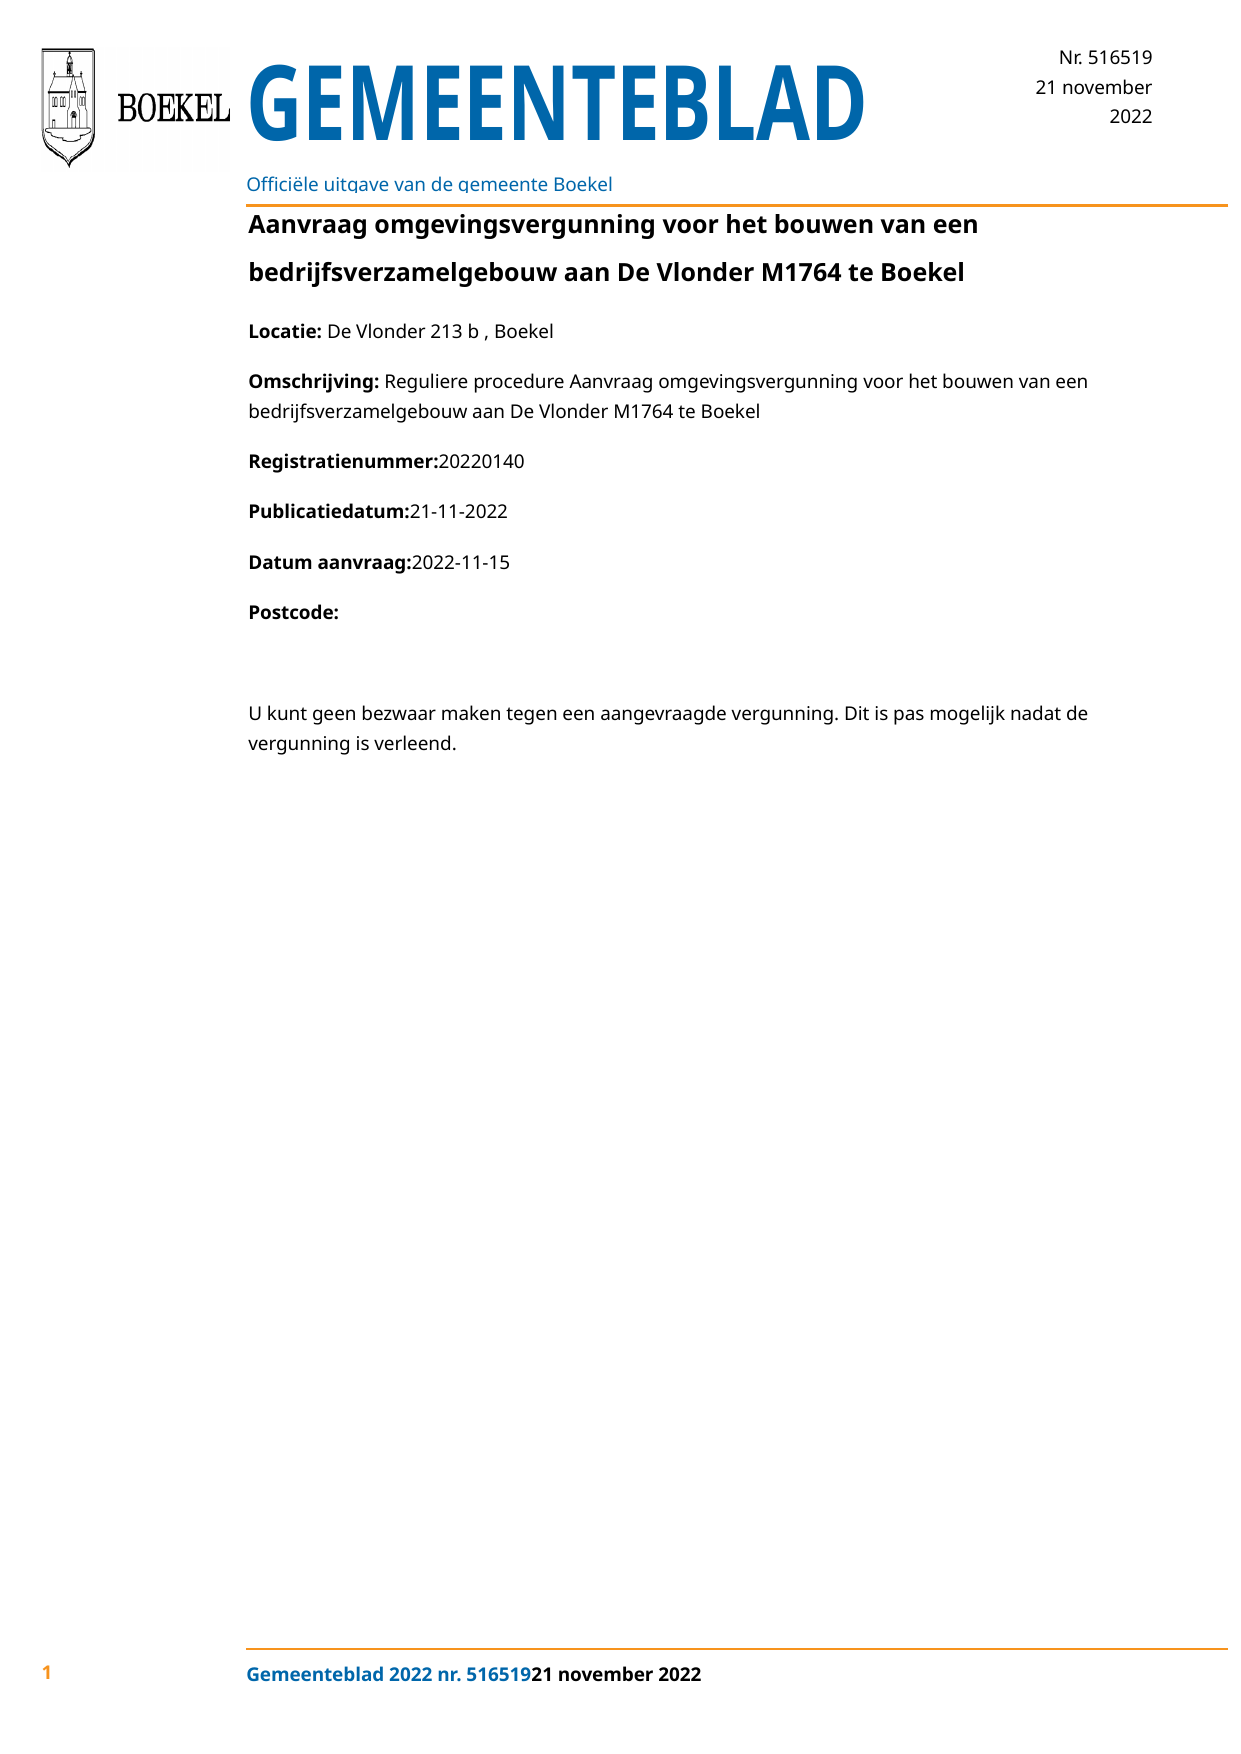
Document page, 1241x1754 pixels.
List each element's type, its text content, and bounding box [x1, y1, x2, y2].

text Registratienummer:20220140 [248, 448, 1152, 474]
text Postcode: [248, 599, 1152, 625]
text Aanvraag omgevingsvergunning voor het bouwen van een bedrijfsverzamelgebouw aan De Vlonder M1764 te Boekel [248, 207, 1152, 288]
text U kunt geen bezwaar maken tegen een aangevraagde vergunning. Dit is pas mogelijk nadat de vergunning is verleend. [248, 700, 1152, 756]
text Datum aanvraag:2022-11-15 [248, 549, 1152, 575]
text Publicatiedatum:21-11-2022 [248, 499, 1152, 524]
picture [41, 47, 231, 172]
text Locatie: De Vlonder 213 b , Boekel [248, 318, 1152, 344]
text Omschrijving: Reguliere procedure Aanvraag omgevingsvergunning voor het bouwen van een bedrijfsverzamelgebouw aan De Vlonder M1764 te Boekel [248, 368, 1152, 424]
